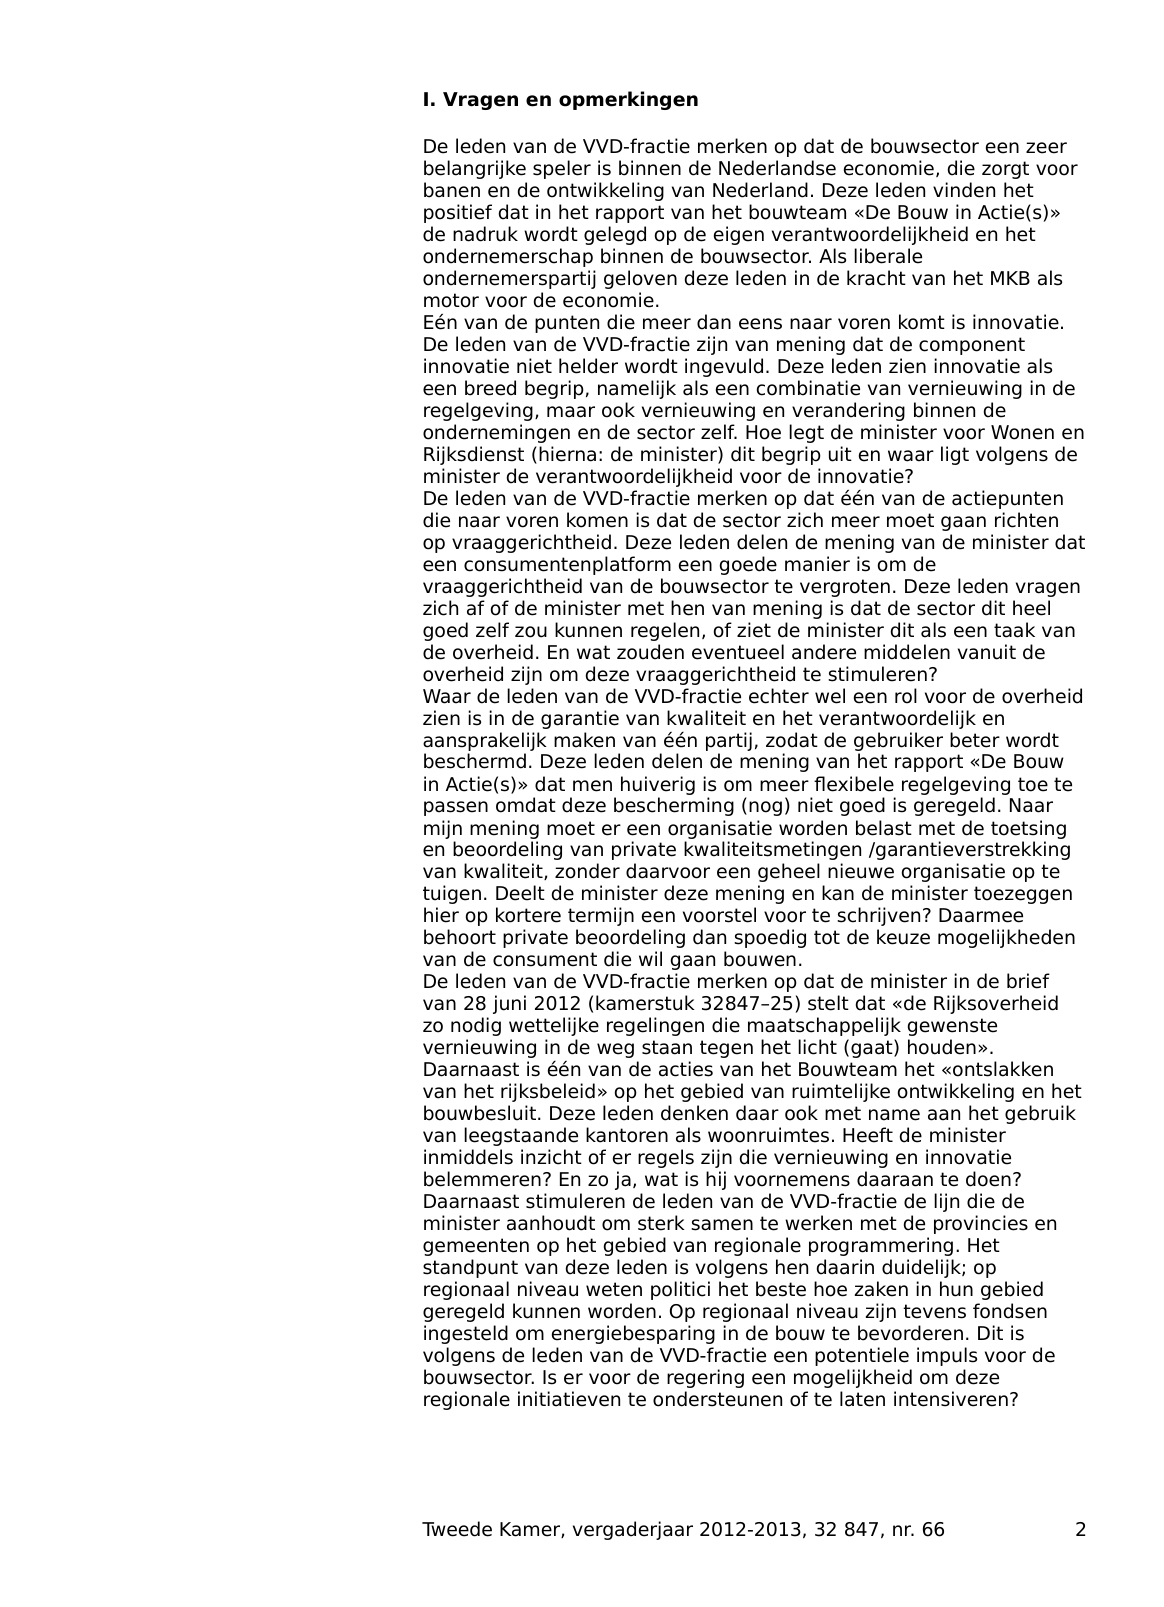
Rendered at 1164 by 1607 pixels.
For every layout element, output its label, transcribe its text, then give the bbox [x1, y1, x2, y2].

text Waar de leden van de VVD-fractie echter wel een rol voor de overheid zien is in de garantie van kwaliteit en het verantwoordelijk en aansprakelijk maken van één partij, zodat de gebruiker beter wordt beschermd. Deze leden delen de mening van het rapport «De Bouw in Actie(s)» dat men huiverig is om meer flexibele regelgeving toe te passen omdat deze bescherming (nog) niet goed is geregeld. Naar mijn mening moet er een organisatie worden belast met de toetsing en beoordeling van private kwaliteitsmetingen /garantieverstrekking van kwaliteit, zonder daarvoor een geheel nieuwe organisatie op te tuigen. Deelt de minister deze mening en kan de minister toezeggen hier op kortere termijn een voorstel voor te schrijven? Daarmee behoort private beoordeling dan spoedig tot de keuze mogelijkheden van de consument die wil gaan bouwen. [422, 686, 1087, 971]
text Eén van de punten die meer dan eens naar voren komt is innovatie. De leden van de VVD-fractie zijn van mening dat de component innovatie niet helder wordt ingevuld. Deze leden zien innovatie als een breed begrip, namelijk als een combinatie van vernieuwing in de regelgeving, maar ook vernieuwing en verandering binnen de ondernemingen en de sector zelf. Hoe legt de minister voor Wonen en Rijksdienst (hierna: de minister) dit begrip uit en waar ligt volgens de minister de verantwoordelijkheid voor de innovatie? [422, 312, 1087, 488]
text Daarnaast stimuleren de leden van de VVD-fractie de lijn die de minister aanhoudt om sterk samen te werken met de provincies en gemeenten op het gebied van regionale programmering. Het standpunt van deze leden is volgens hen daarin duidelijk; op regionaal niveau weten politici het beste hoe zaken in hun gebied geregeld kunnen worden. Op regionaal niveau zijn tevens fondsen ingesteld om energiebesparing in de bouw te bevorderen. Dit is volgens de leden van de VVD-fractie een potentiele impuls voor de bouwsector. Is er voor de regering een mogelijkheid om deze regionale initiatieven te ondersteunen of te laten intensiveren? [422, 1191, 1087, 1411]
text De leden van de VVD-fractie merken op dat de bouwsector een zeer belangrijke speler is binnen de Nederlandse economie, die zorgt voor banen en de ontwikkeling van Nederland. Deze leden vinden het positief dat in het rapport van het bouwteam «De Bouw in Actie(s)» de nadruk wordt gelegd op de eigen verantwoordelijkheid en het ondernemerschap binnen de bouwsector. Als liberale ondernemerspartij geloven deze leden in de kracht van het MKB als motor voor de economie. [422, 136, 1087, 312]
subtitle I. Vragen en opmerkingen [422, 89, 1087, 111]
text De leden van de VVD-fractie merken op dat één van de actiepunten die naar voren komen is dat de sector zich meer moet gaan richten op vraaggerichtheid. Deze leden delen de mening van de minister dat een consumentenplatform een goede manier is om de vraaggerichtheid van de bouwsector te vergroten. Deze leden vragen zich af of de minister met hen van mening is dat de sector dit heel goed zelf zou kunnen regelen, of ziet de minister dit als een taak van de overheid. En wat zouden eventueel andere middelen vanuit de overheid zijn om deze vraaggerichtheid te stimuleren? [422, 488, 1087, 686]
text De leden van de VVD-fractie merken op dat de minister in de brief van 28 juni 2012 (kamerstuk 32847–25) stelt dat «de Rijksoverheid zo nodig wettelijke regelingen die maatschappelijk gewenste vernieuwing in de weg staan tegen het licht (gaat) houden». Daarnaast is één van de acties van het Bouwteam het «ontslakken van het rijksbeleid» op het gebied van ruimtelijke ontwikkeling en het bouwbesluit. Deze leden denken daar ook met name aan het gebruik van leegstaande kantoren als woonruimtes. Heeft de minister inmiddels inzicht of er regels zijn die vernieuwing en innovatie belemmeren? En zo ja, wat is hij voornemens daaraan te doen? [422, 971, 1087, 1191]
